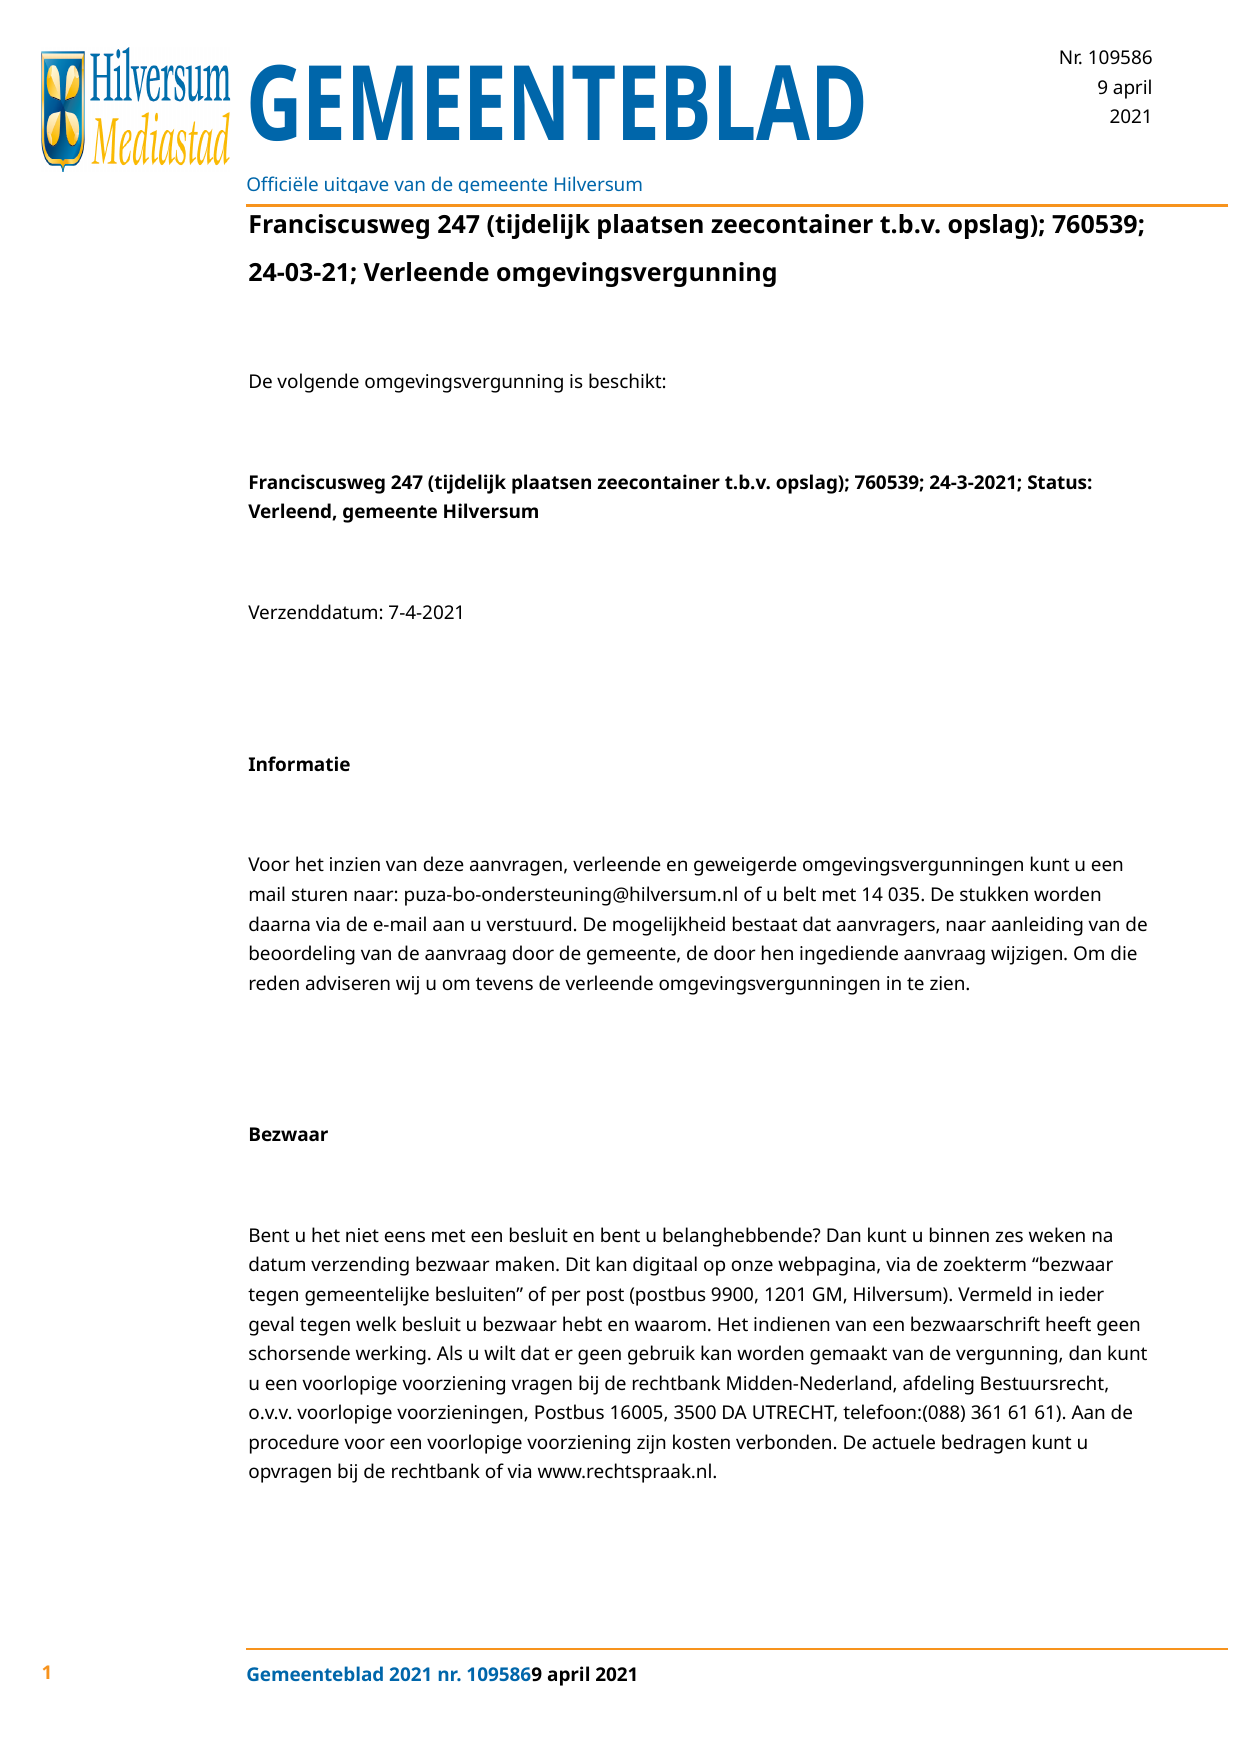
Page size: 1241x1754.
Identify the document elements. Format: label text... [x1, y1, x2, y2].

text Franciscusweg 247 (tijdelijk plaatsen zeecontainer t.b.v. opslag); 760539; 24-3-2021; Status: Verleend, gemeente Hilversum [248, 469, 1152, 524]
text Voor het inzien van deze aanvragen, verleende en geweigerde omgevingsvergunningen kunt u een mail sturen naar: puza-bo-ondersteuning@hilversum.nl of u belt met 14 035. De stukken worden daarna via de e-mail aan u verstuurd. De mogelijkheid bestaat dat aanvragers, naar aanleiding van de beoordeling van de aanvraag door de gemeente, de door hen ingediende aanvraag wijzigen. Om die reden adviseren wij u om tevens de verleende omgevingsvergunningen in te zien. [248, 852, 1152, 996]
text Informatie [248, 751, 1152, 777]
text Verzenddatum: 7-4-2021 [248, 599, 1152, 625]
text Bent u het niet eens met een besluit en bent u belanghebbende? Dan kunt u binnen zes weken na datum verzending bezwaar maken. Dit kan digitaal op onze webpagina, via de zoekterm “bezwaar tegen gemeentelijke besluiten” of per post (postbus 9900, 1201 GM, Hilversum). Vermeld in ieder geval tegen welk besluit u bezwaar hebt en waarom. Het indienen van een bezwaarschrift heeft geen schorsende werking. Als u wilt dat er geen gebruik kan worden gemaakt van de vergunning, dan kunt u een voorlopige voorziening vragen bij de rechtbank Midden-Nederland, afdeling Bestuursrecht, o.v.v. voorlopige voorzieningen, Postbus 16005, 3500 DA UTRECHT, telefoon:(088) 361 61 61). Aan de procedure voor een voorlopige voorziening zijn kosten verbonden. De actuele bedragen kunt u opvragen bij de rechtbank of via www.rechtspraak.nl. [248, 1222, 1152, 1484]
text Bezwaar [248, 1121, 1152, 1147]
text Franciscusweg 247 (tijdelijk plaatsen zeecontainer t.b.v. opslag); 760539; 24-03-21; Verleende omgevingsvergunning [248, 207, 1152, 288]
picture [41, 47, 231, 172]
text De volgende omgevingsvergunning is beschikt: [248, 368, 1152, 394]
